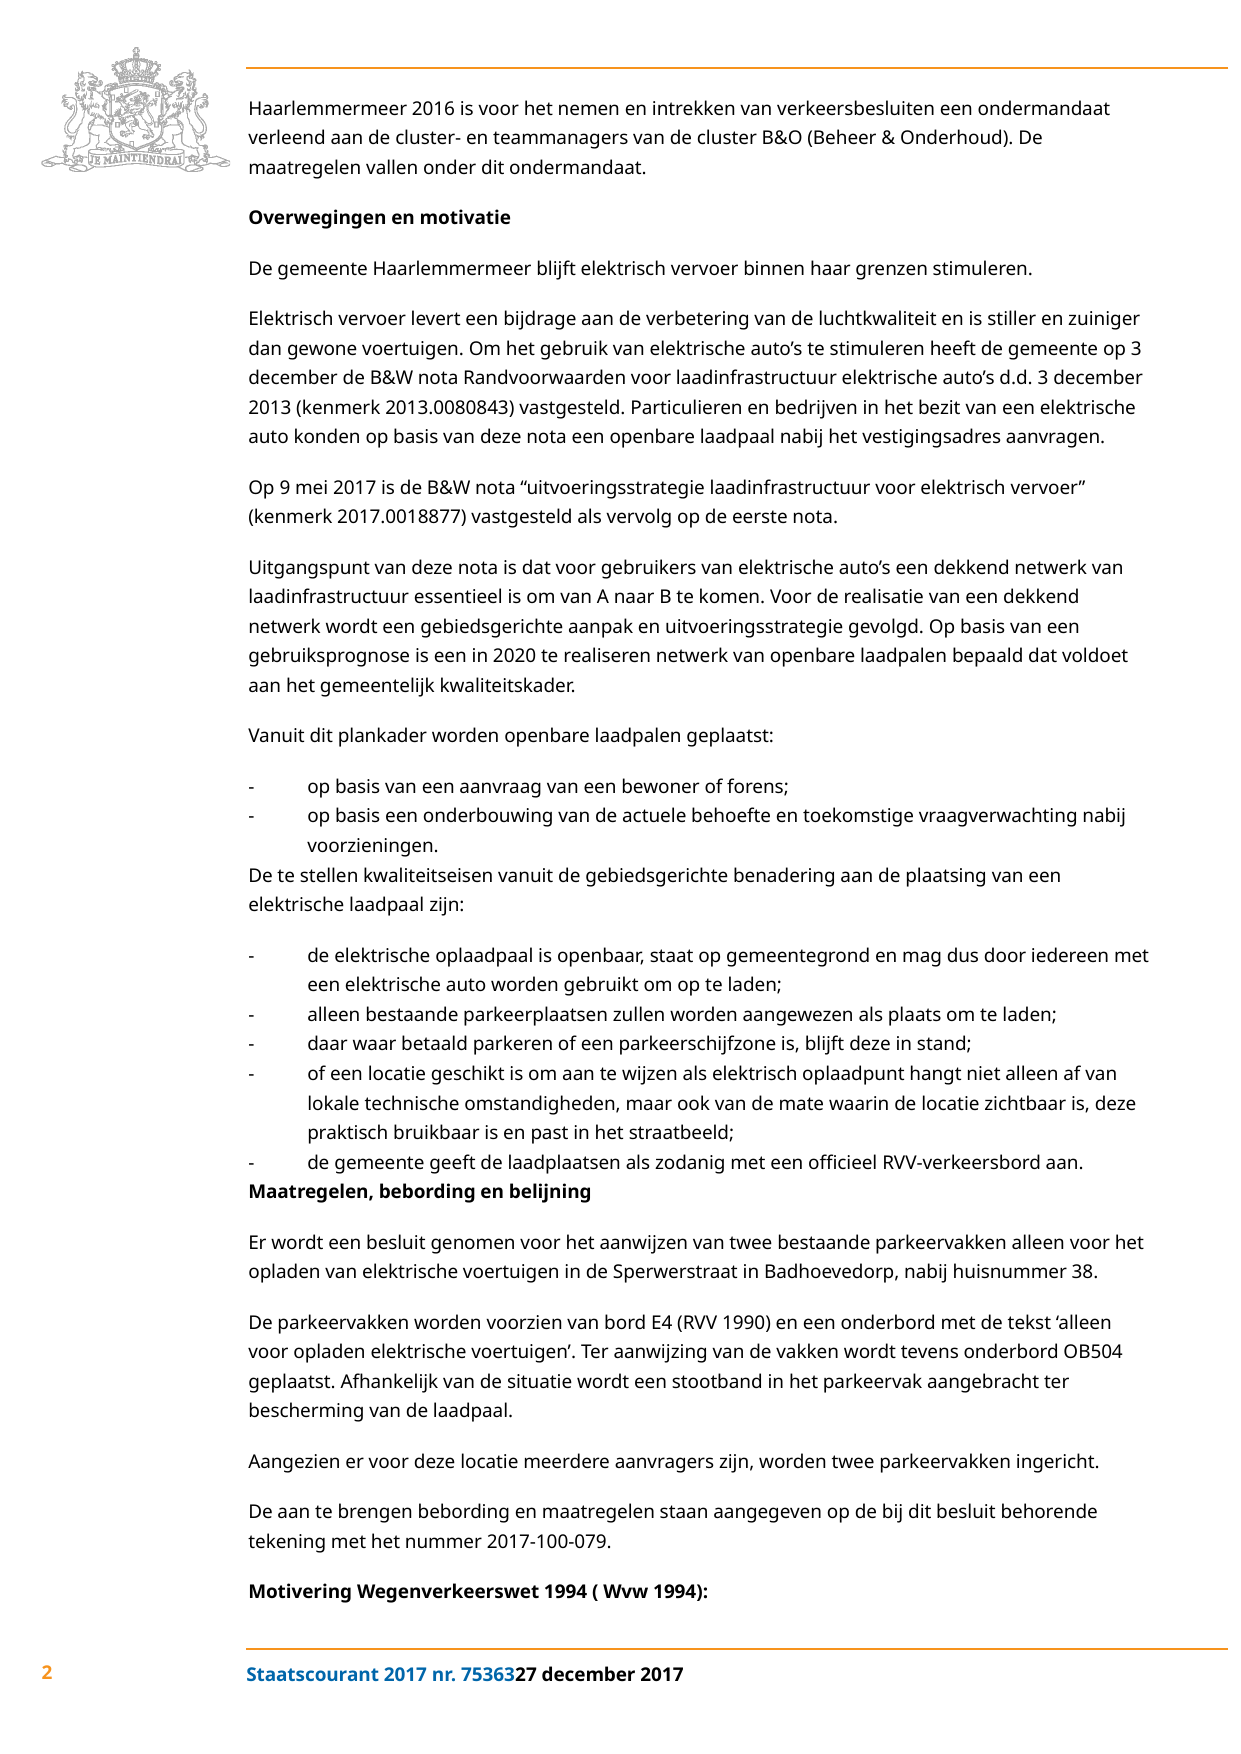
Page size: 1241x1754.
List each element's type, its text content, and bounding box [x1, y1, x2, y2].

text Motivering Wegenverkeerswet 1994 ( Wvw 1994): [248, 1578, 1152, 1604]
picture [41, 47, 231, 172]
list op basis van een aanvraag van een bewoner of forens; [248, 773, 1152, 799]
text De parkeervakken worden voorzien van bord E4 (RVV 1990) en een onderbord met de tekst ‘alleen voor opladen elektrische voertuigen’. Ter aanwijzing van de vakken wordt tevens onderbord OB504 geplaatst. Afhankelijk van de situatie wordt een stootband in het parkeervak aangebracht ter bescherming van de laadpaal. [248, 1309, 1152, 1423]
text Er wordt een besluit genomen voor het aanwijzen van twee bestaande parkeervakken alleen voor het opladen van elektrische voertuigen in de Sperwerstraat in Badhoevedorp, nabij huisnummer 38. [248, 1229, 1152, 1284]
text Uitgangspunt van deze nota is dat voor gebruikers van elektrische auto’s een dekkend netwerk van laadinfrastructuur essentieel is om van A naar B te komen. Voor de realisatie van een dekkend netwerk wordt een gebiedsgerichte aanpak en uitvoeringsstrategie gevolgd. Op basis van een gebruiksprognose is een in 2020 te realiseren netwerk van openbare laadpalen bepaald dat voldoet aan het gemeentelijk kwaliteitskader. [248, 554, 1152, 698]
text Elektrisch vervoer levert een bijdrage aan de verbetering van de luchtkwaliteit en is stiller en zuiniger dan gewone voertuigen. Om het gebruik van elektrische auto’s te stimuleren heeft de gemeente op 3 december de B&W nota Randvoorwaarden voor laadinfrastructuur elektrische auto’s d.d. 3 december 2013 (kenmerk 2013.0080843) vastgesteld. Particulieren en bedrijven in het bezit van een elektrische auto konden op basis van deze nota een openbare laadpaal nabij het vestigingsadres aanvragen. [248, 305, 1152, 449]
list of een locatie geschikt is om aan te wijzen als elektrisch oplaadpunt hangt niet alleen af van lokale technische omstandigheden, maar ook van de mate waarin de locatie zichtbaar is, deze praktisch bruikbaar is en past in het straatbeeld; [248, 1060, 1152, 1145]
text Overwegingen en motivatie [248, 204, 1152, 230]
text Aangezien er voor deze locatie meerdere aanvragers zijn, worden twee parkeervakken ingericht. [248, 1448, 1152, 1474]
text Maatregelen, bebording en belijning [248, 1178, 1152, 1204]
text De aan te brengen bebording en maatregelen staan aangegeven op de bij dit besluit behorende tekening met het nummer 2017-100-079. [248, 1498, 1152, 1554]
list op basis een onderbouwing van de actuele behoefte en toekomstige vraagverwachting nabij voorzieningen. [248, 803, 1152, 858]
list daar waar betaald parkeren of een parkeerschijfzone is, blijft deze in stand; [248, 1031, 1152, 1056]
text Op 9 mei 2017 is de B&W nota “uitvoeringsstrategie laadinfrastructuur voor elektrisch vervoer” (kenmerk 2017.0018877) vastgesteld als vervolg op de eerste nota. [248, 474, 1152, 529]
text Haarlemmermeer 2016 is voor het nemen en intrekken van verkeersbesluiten een ondermandaat verleend aan de cluster- en teammanagers van de cluster B&O (Beheer & Onderhoud). De maatregelen vallen onder dit ondermandaat. [248, 95, 1152, 180]
text Vanuit dit plankader worden openbare laadpalen geplaatst: [248, 723, 1152, 748]
text De gemeente Haarlemmermeer blijft elektrisch vervoer binnen haar grenzen stimuleren. [248, 255, 1152, 281]
text De te stellen kwaliteitseisen vanuit de gebiedsgerichte benadering aan de plaatsing van een elektrische laadpaal zijn: [248, 862, 1152, 917]
list de gemeente geeft de laadplaatsen als zodanig met een officieel RVV-verkeersbord aan. [248, 1149, 1152, 1175]
list de elektrische oplaadpaal is openbaar, staat op gemeentegrond en mag dus door iedereen met een elektrische auto worden gebruikt om op te laden; [248, 942, 1152, 997]
list alleen bestaande parkeerplaatsen zullen worden aangewezen als plaats om te laden; [248, 1001, 1152, 1027]
